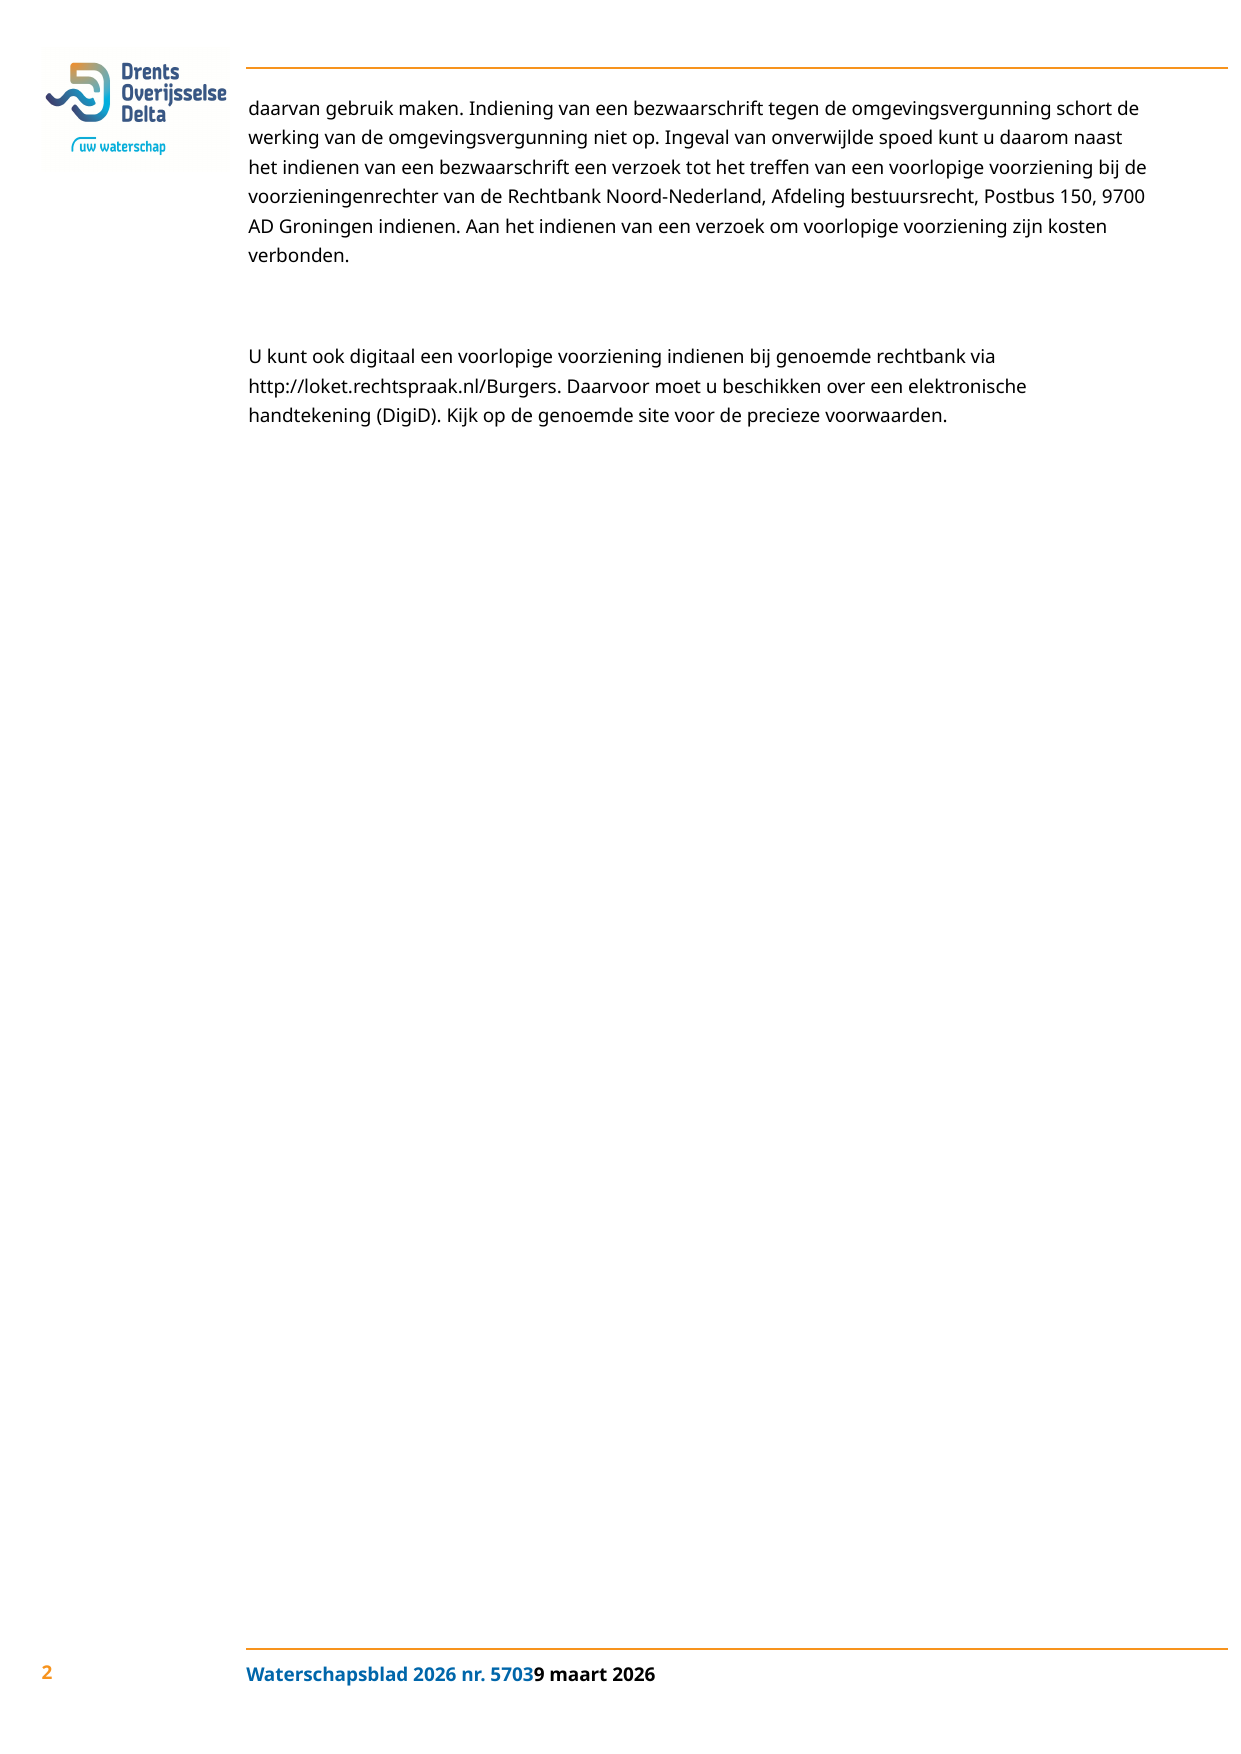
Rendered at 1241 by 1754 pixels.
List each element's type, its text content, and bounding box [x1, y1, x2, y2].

text daarvan gebruik maken. Indiening van een bezwaarschrift tegen de omgevingsvergunning schort de werking van de omgevingsvergunning niet op. Ingeval van onverwijlde spoed kunt u daarom naast het indienen van een bezwaarschrift een verzoek tot het treffen van een voorlopige voorziening bij de voorzieningenrechter van de Rechtbank Noord-Nederland, Afdeling bestuursrecht, Postbus 150, 9700 AD Groningen indienen. Aan het indienen van een verzoek om voorlopige voorziening zijn kosten verbonden. [248, 95, 1152, 268]
picture [41, 47, 231, 172]
text U kunt ook digitaal een voorlopige voorziening indienen bij genoemde rechtbank via http://loket.rechtspraak.nl/Burgers. Daarvoor moet u beschikken over een elektronische handtekening (DigiD). Kijk op de genoemde site voor de precieze voorwaarden. [248, 343, 1152, 428]
